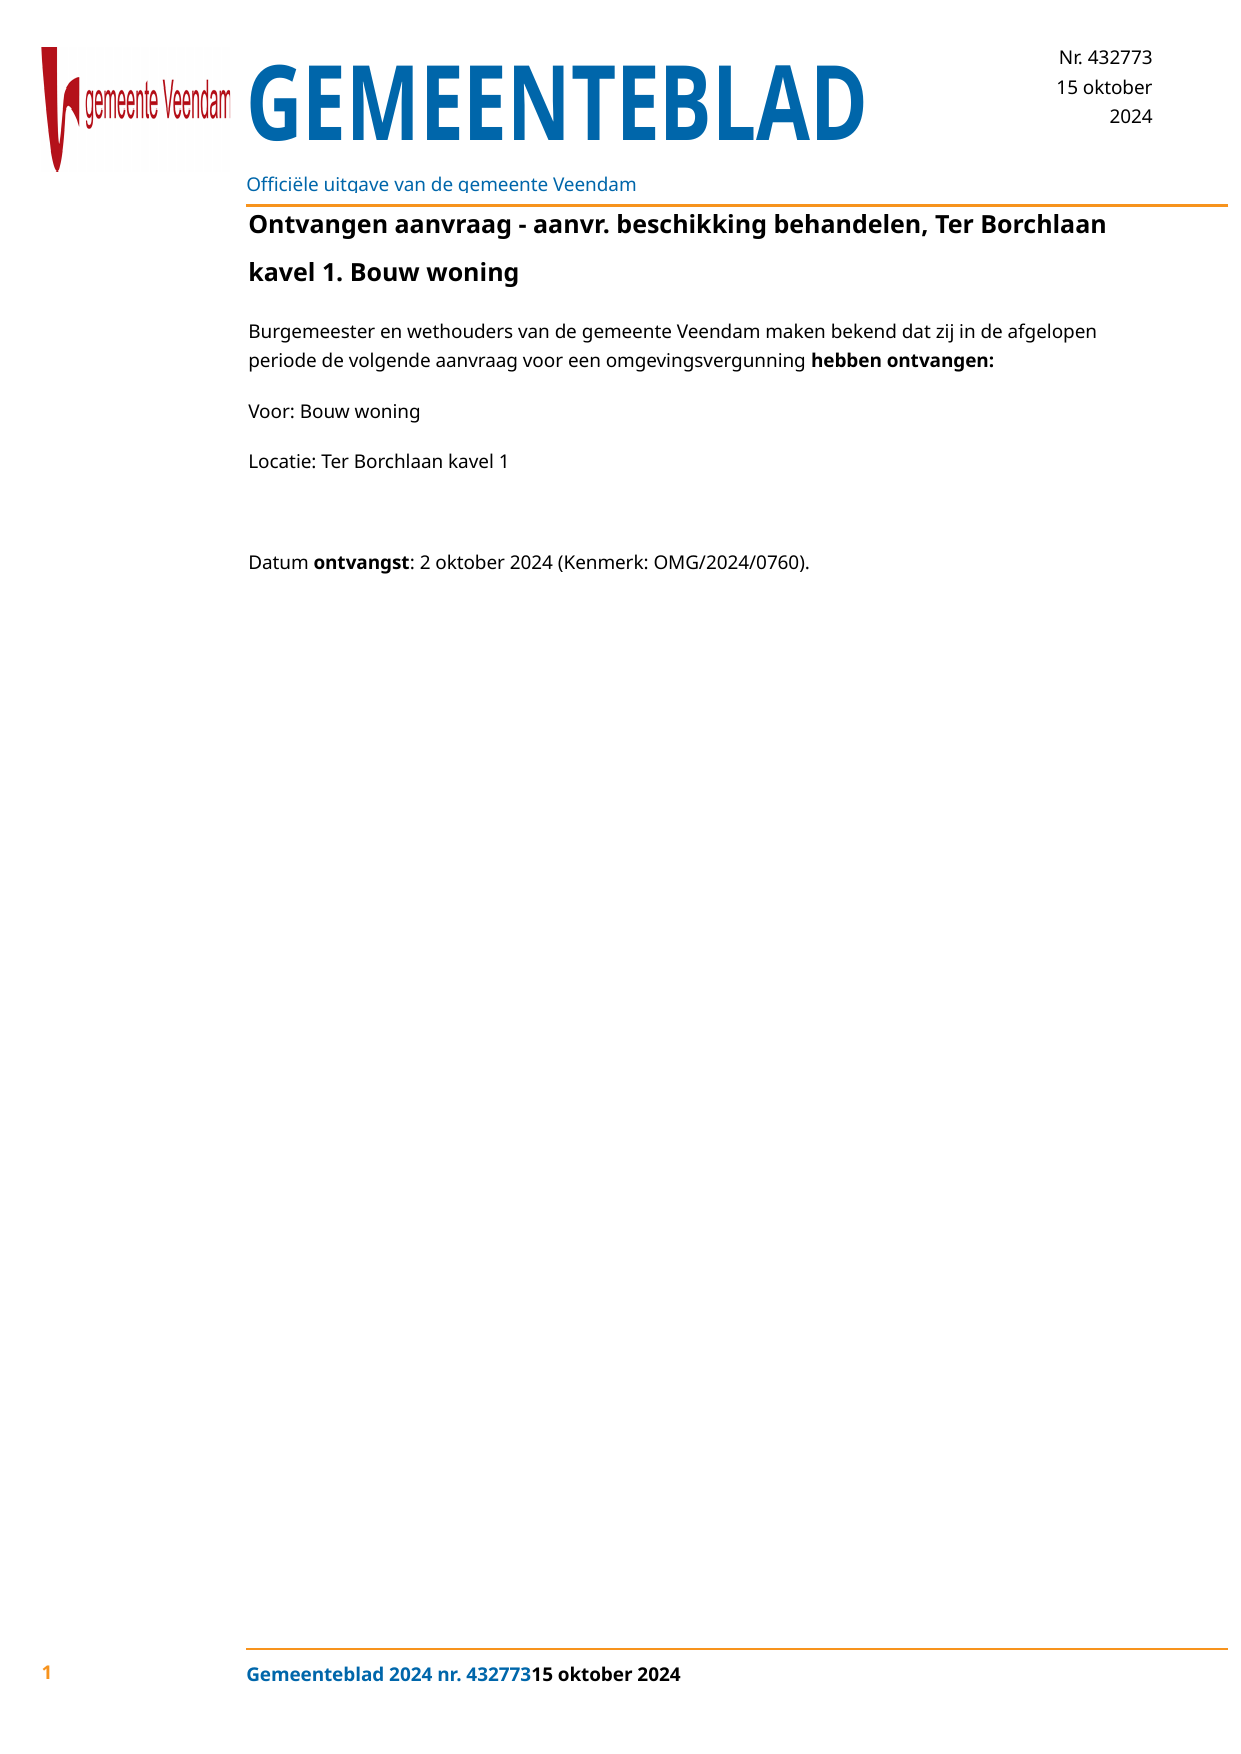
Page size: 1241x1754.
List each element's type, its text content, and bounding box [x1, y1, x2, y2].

text Ontvangen aanvraag - aanvr. beschikking behandelen, Ter Borchlaan kavel 1. Bouw woning [248, 207, 1152, 288]
text Burgemeester en wethouders van de gemeente Veendam maken bekend dat zij in de afgelopen periode de volgende aanvraag voor een omgevingsvergunning hebben ontvangen: [248, 318, 1152, 373]
text Voor: Bouw woning [248, 398, 1152, 424]
text Datum ontvangst: 2 oktober 2024 (Kenmerk: OMG/2024/0760). [248, 549, 1152, 575]
picture [41, 47, 231, 172]
text Locatie: Ter Borchlaan kavel 1 [248, 448, 1152, 474]
